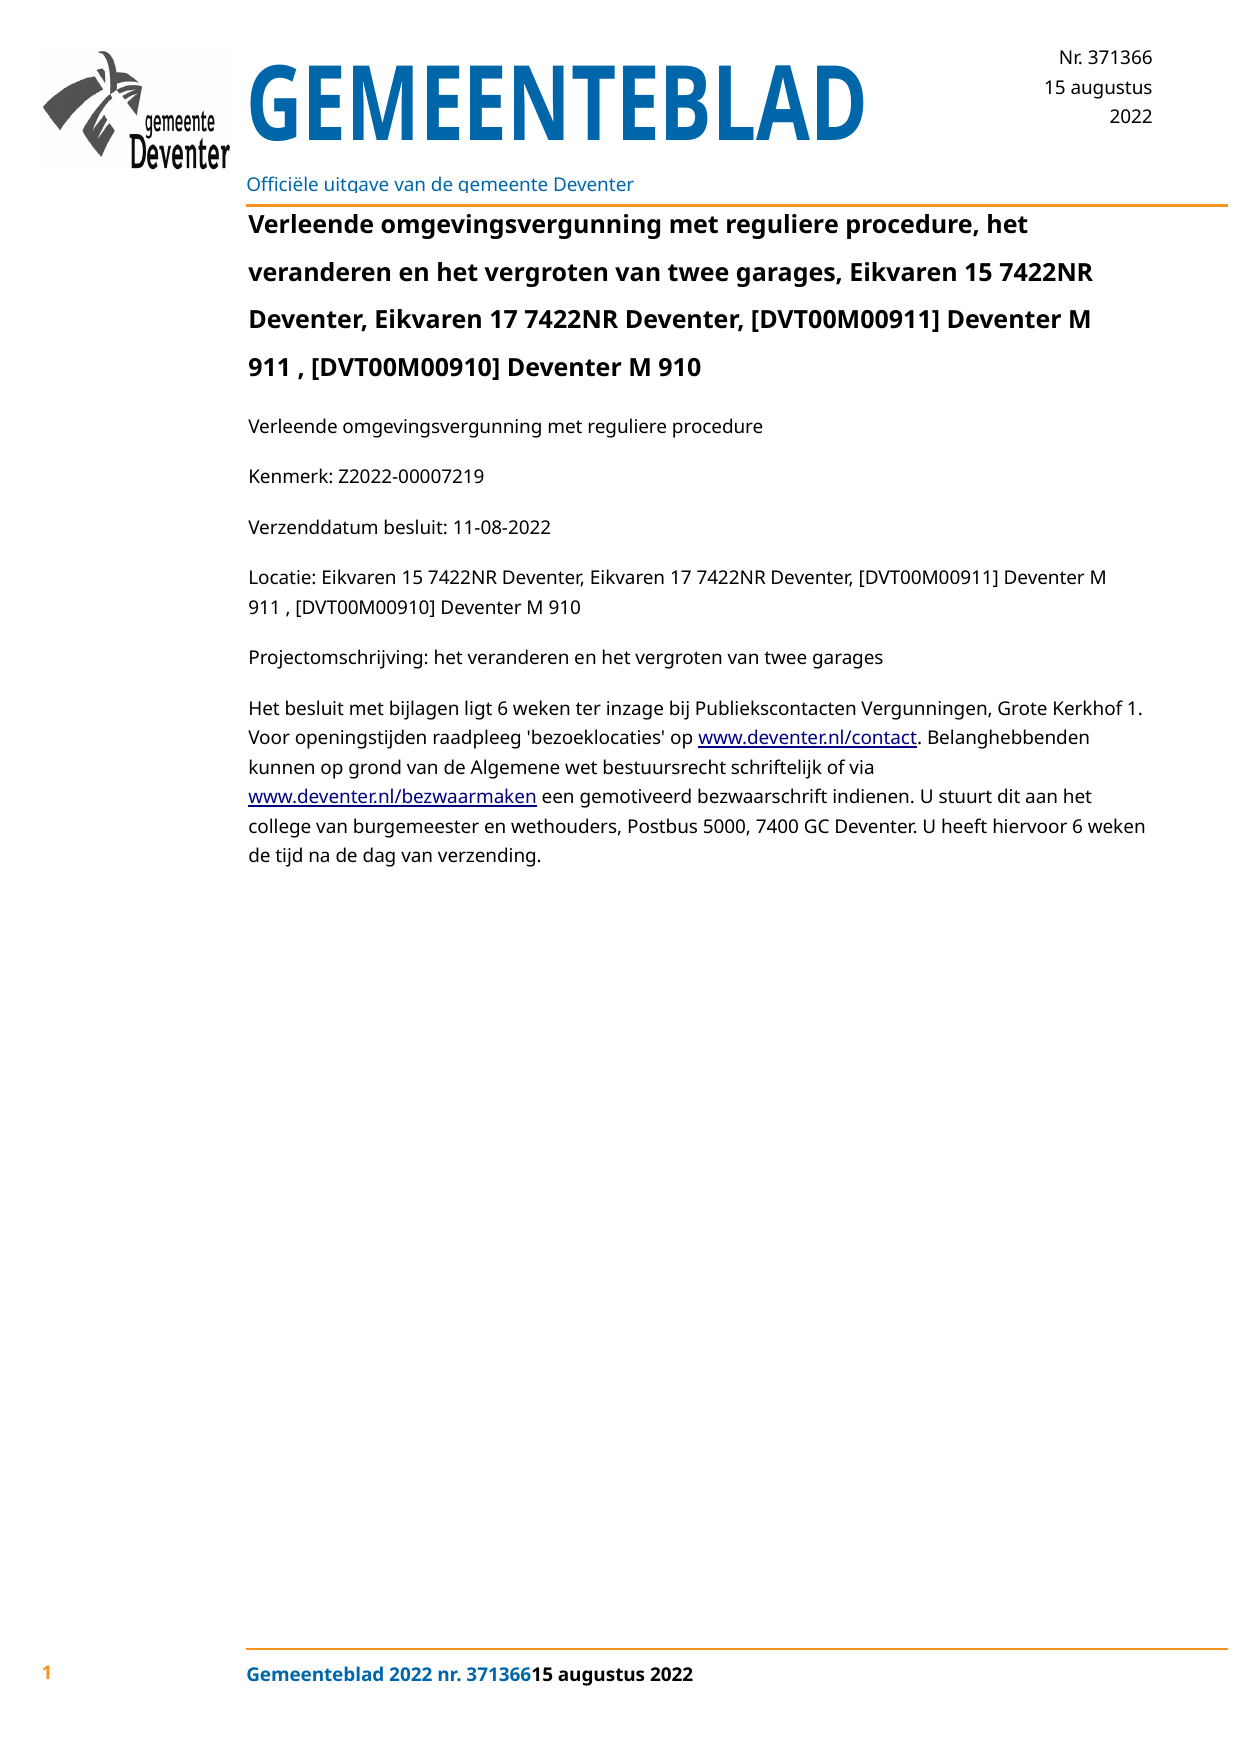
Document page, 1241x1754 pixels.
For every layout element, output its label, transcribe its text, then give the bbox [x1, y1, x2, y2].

text Verzenddatum besluit: 11-08-2022 [248, 514, 1152, 540]
picture [41, 47, 231, 172]
text Verleende omgevingsvergunning met reguliere procedure [248, 413, 1152, 439]
text Projectomschrijving: het veranderen en het vergroten van twee garages [248, 644, 1152, 670]
text Locatie: Eikvaren 15 7422NR Deventer, Eikvaren 17 7422NR Deventer, [DVT00M00911] Deventer M 911 , [DVT00M00910] Deventer M 910 [248, 564, 1152, 620]
text Verleende omgevingsvergunning met reguliere procedure, het veranderen en het vergroten van twee garages, Eikvaren 15 7422NR Deventer, Eikvaren 17 7422NR Deventer, [DVT00M00911] Deventer M 911 , [DVT00M00910] Deventer M 910 [248, 207, 1152, 384]
text Kenmerk: Z2022-00007219 [248, 463, 1152, 489]
text Het besluit met bijlagen ligt 6 weken ter inzage bij Publiekscontacten Vergunningen, Grote Kerkhof 1. Voor openingstijden raadpleeg 'bezoeklocaties' op www.deventer.nl/contact. Belanghebbenden kunnen op grond van de Algemene wet bestuursrecht schriftelijk of via www.deventer.nl/bezwaarmaken een gemotiveerd bezwaarschrift indienen. U stuurt dit aan het college van burgemeester en wethouders, Postbus 5000, 7400 GC Deventer. U heeft hiervoor 6 weken de tijd na de dag van verzending. [248, 695, 1152, 868]
